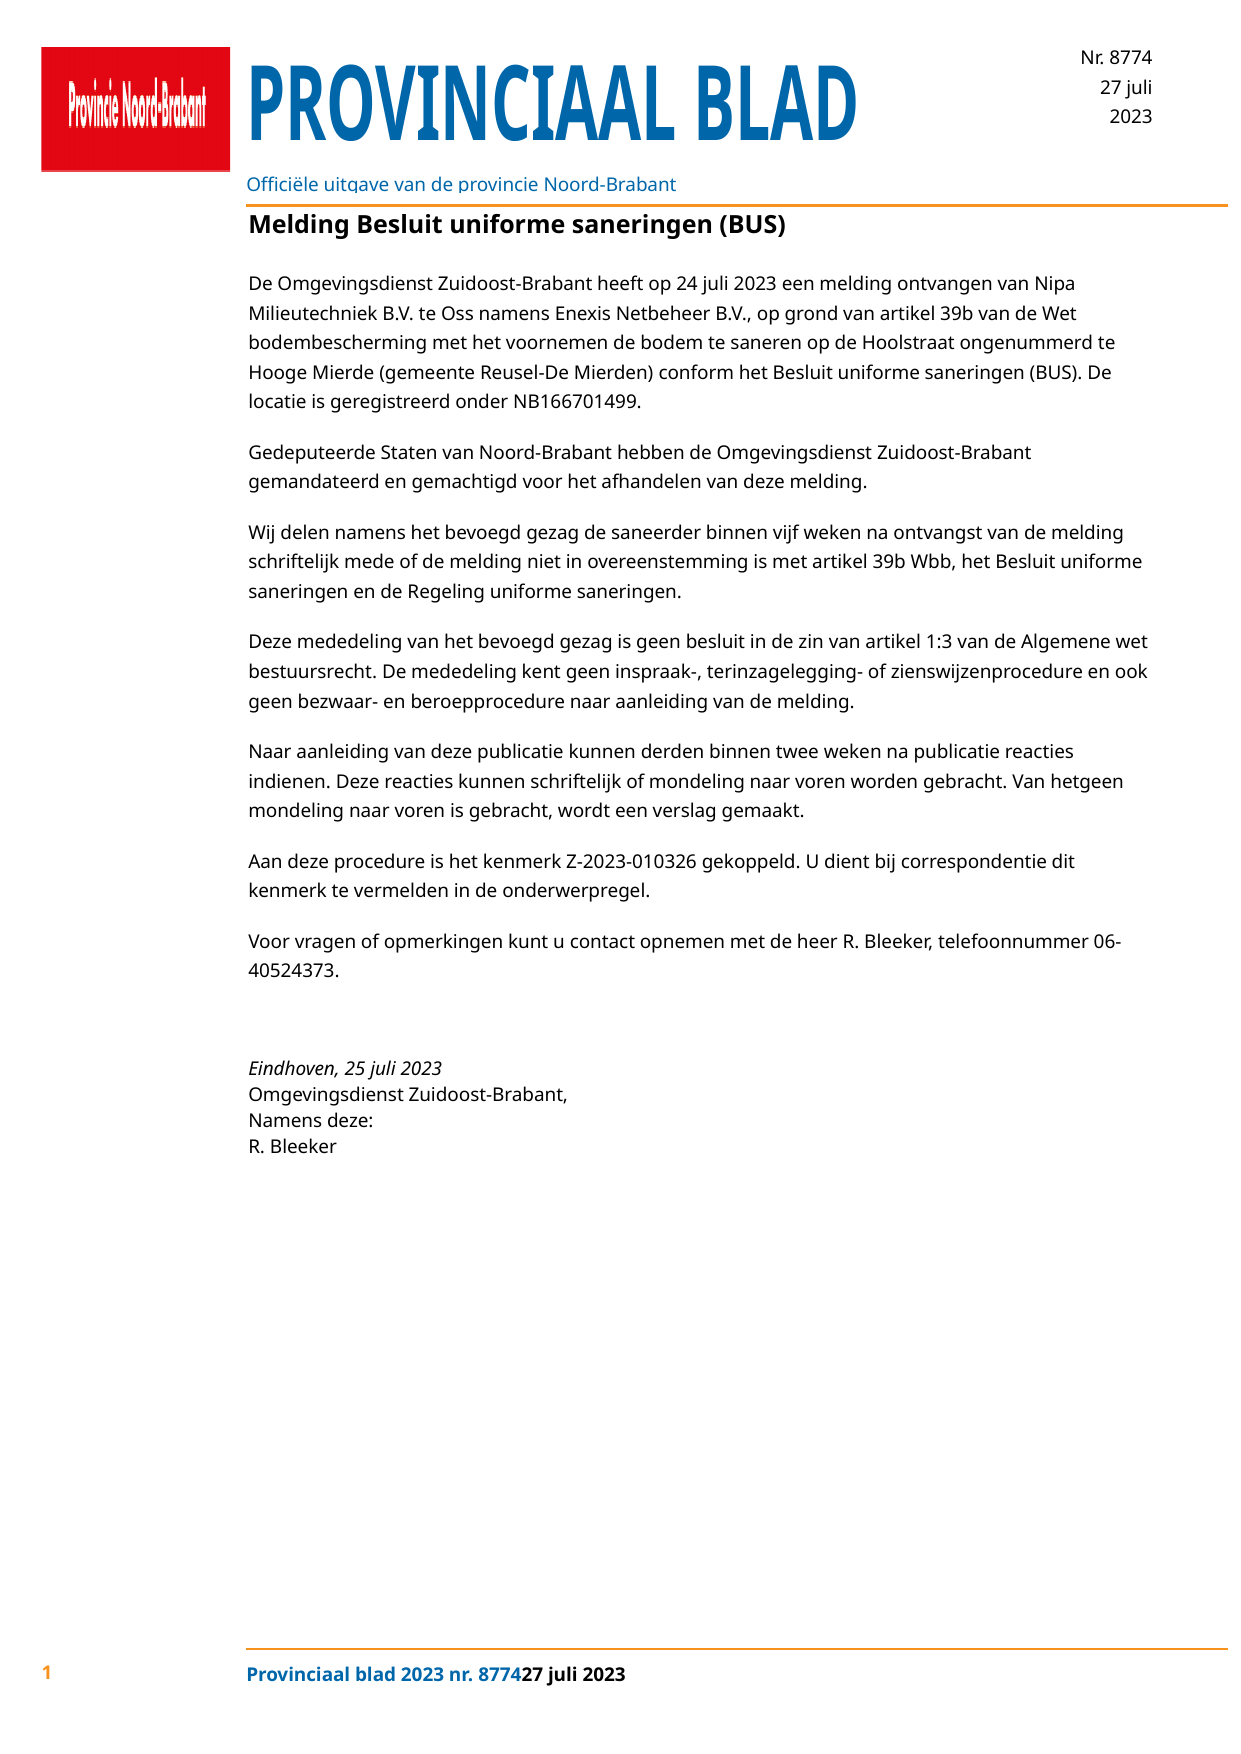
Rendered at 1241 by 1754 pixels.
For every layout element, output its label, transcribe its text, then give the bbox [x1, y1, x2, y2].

text Naar aanleiding van deze publicatie kunnen derden binnen twee weken na publicatie reacties indienen. Deze reacties kunnen schriftelijk of mondeling naar voren worden gebracht. Van hetgeen mondeling naar voren is gebracht, wordt een verslag gemaakt. [248, 738, 1152, 823]
text Wij delen namens het bevoegd gezag de saneerder binnen vijf weken na ontvangst van de melding schriftelijk mede of de melding niet in overeenstemming is met artikel 39b Wbb, het Besluit uniforme saneringen en de Regeling uniforme saneringen. [248, 519, 1152, 604]
text Omgevingsdienst Zuidoost-Brabant, [248, 1081, 1152, 1107]
picture [41, 47, 231, 172]
text Namens deze: [248, 1107, 1152, 1133]
text Eindhoven, 25 juli 2023 [248, 1056, 1152, 1081]
text R. Bleeker [248, 1133, 1152, 1158]
text Melding Besluit uniforme saneringen (BUS) [248, 207, 1152, 241]
text De Omgevingsdienst Zuidoost-Brabant heeft op 24 juli 2023 een melding ontvangen van Nipa Milieutechniek B.V. te Oss namens Enexis Netbeheer B.V., op grond van artikel 39b van de Wet bodembescherming met het voornemen de bodem te saneren op de Hoolstraat ongenummerd te Hooge Mierde (gemeente Reusel-De Mierden) conform het Besluit uniforme saneringen (BUS). De locatie is geregistreerd onder NB166701499. [248, 270, 1152, 414]
text Gedeputeerde Staten van Noord-Brabant hebben de Omgevingsdienst Zuidoost-Brabant gemandateerd en gemachtigd voor het afhandelen van deze melding. [248, 439, 1152, 494]
text Aan deze procedure is het kenmerk Z-2023-010326 gekoppeld. U dient bij correspondentie dit kenmerk te vermelden in de onderwerpregel. [248, 848, 1152, 903]
text Deze mededeling van het bevoegd gezag is geen besluit in de zin van artikel 1:3 van de Algemene wet bestuursrecht. De mededeling kent geen inspraak-, terinzagelegging- of zienswijzenprocedure en ook geen bezwaar- en beroepprocedure naar aanleiding van de melding. [248, 629, 1152, 713]
text Voor vragen of opmerkingen kunt u contact opnemen met de heer R. Bleeker, telefoonnummer 06-40524373. [248, 928, 1152, 983]
